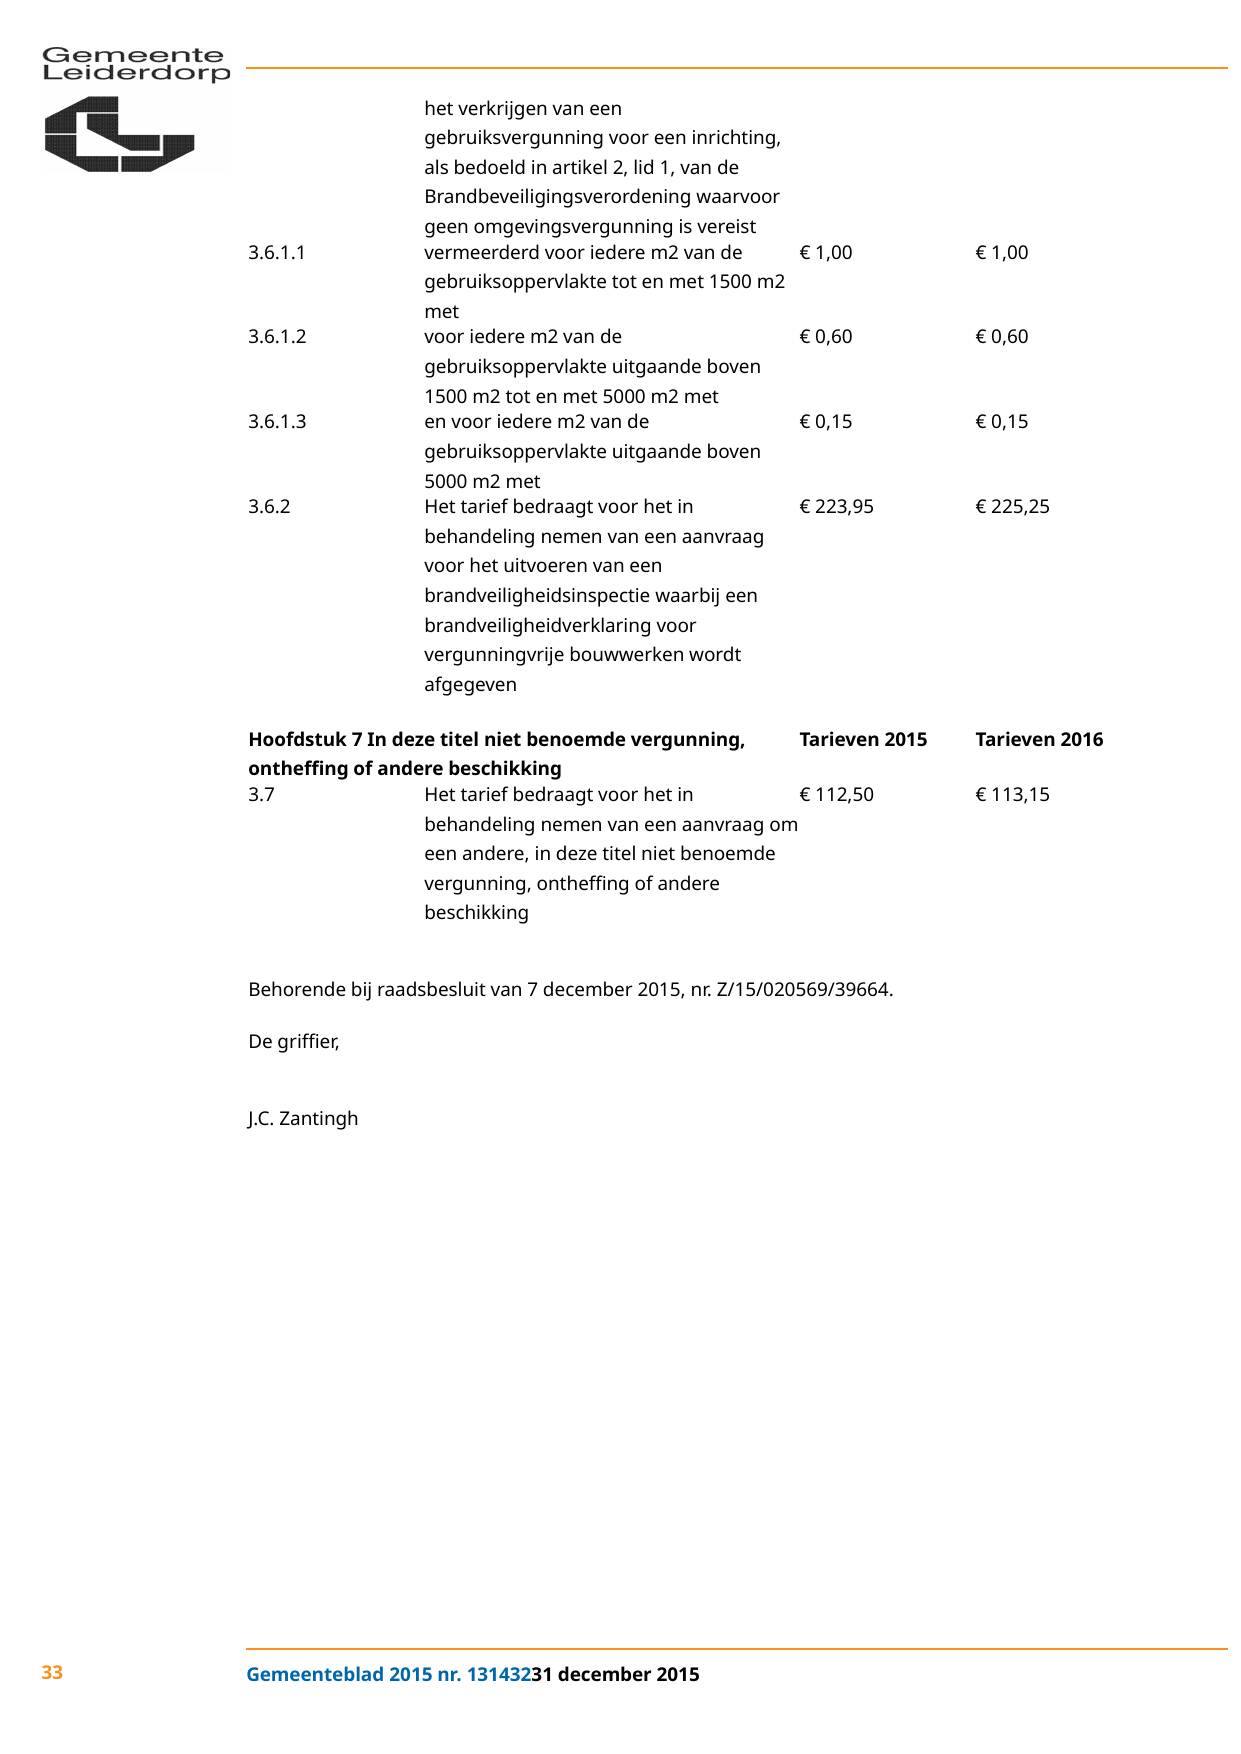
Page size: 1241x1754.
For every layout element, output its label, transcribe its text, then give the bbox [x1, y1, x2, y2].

table_header Tarieven 2016 [975, 726, 1152, 781]
table_cell [975, 1080, 1152, 1105]
table_cell € 223,95 [799, 494, 975, 697]
table_cell [248, 95, 424, 239]
table_cell [248, 951, 424, 977]
table_cell het verkrijgen van een gebruiksvergunning voor een inrichting, als bedoeld in artikel 2, lid 1, van de Brandbeveiligingsverordening waarvoor geen omgevingsvergunning is vereist [424, 95, 799, 239]
table_cell [975, 977, 1152, 1002]
table_header Tarieven 2015 [799, 726, 975, 781]
table_cell [799, 925, 975, 951]
table_cell [424, 1003, 799, 1028]
table_cell vermeerderd voor iedere m2 van de gebruiksoppervlakte tot en met 1500 m2 met [424, 239, 799, 324]
table_cell [424, 1028, 799, 1054]
table_cell € 225,25 [975, 494, 1152, 697]
table_cell [799, 1003, 975, 1028]
table_cell Het tarief bedraagt voor het in behandeling nemen van een aanvraag voor het uitvoeren van een brandveiligheidsinspectie waarbij een brandveiligheidverklaring voor vergunningvrije bouwwerken wordt afgegeven [424, 494, 799, 697]
table_cell [799, 95, 975, 239]
table_cell Behorende bij raadsbesluit van 7 december 2015, nr. Z/15/020569/39664. [248, 977, 975, 1002]
table_cell [975, 1105, 1152, 1131]
table_cell [424, 1080, 799, 1105]
table_cell [248, 1080, 424, 1105]
table_cell [799, 951, 975, 977]
table_cell € 0,15 [975, 409, 1152, 493]
table_cell 3.6.1.3 [248, 409, 424, 493]
table_cell 3.6.1.2 [248, 324, 424, 409]
picture [41, 47, 231, 172]
table_cell [975, 951, 1152, 977]
table_cell J.C. Zantingh [248, 1105, 799, 1131]
table_cell [799, 1028, 975, 1054]
table_cell voor iedere m2 van de gebruiksoppervlakte uitgaande boven 1500 m2 tot en met 5000 m2 met [424, 324, 799, 409]
table_cell € 112,50 [799, 781, 975, 925]
table_cell Het tarief bedraagt voor het in behandeling nemen van een aanvraag om een andere, in deze titel niet benoemde vergunning, ontheffing of andere beschikking [424, 781, 799, 925]
table_cell [248, 1054, 424, 1079]
table_cell 3.7 [248, 781, 424, 925]
table_cell [975, 95, 1152, 239]
table_cell [248, 1003, 424, 1028]
table_cell De griffier, [248, 1028, 424, 1054]
table_cell [799, 1080, 975, 1105]
table_cell [975, 1003, 1152, 1028]
table_cell € 0,15 [799, 409, 975, 493]
table_cell 3.6.1.1 [248, 239, 424, 324]
table_cell 3.6.2 [248, 494, 424, 697]
table_cell [975, 925, 1152, 951]
table_header Hoofdstuk 7 In deze titel niet benoemde vergunning, ontheffing of andere beschikking [248, 726, 799, 781]
table_cell [975, 1054, 1152, 1079]
table_cell [424, 925, 799, 951]
table_cell [424, 951, 799, 977]
table_cell [975, 1028, 1152, 1054]
table_cell € 0,60 [975, 324, 1152, 409]
table_cell € 113,15 [975, 781, 1152, 925]
table_cell [424, 697, 799, 722]
table_cell € 0,60 [799, 324, 975, 409]
table_cell [248, 925, 424, 951]
table_cell € 1,00 [975, 239, 1152, 324]
table_cell [424, 1054, 799, 1079]
table_cell € 1,00 [799, 239, 975, 324]
table_cell [248, 697, 424, 722]
table_cell [799, 697, 975, 722]
table_cell [975, 697, 1152, 722]
table_cell [799, 1105, 975, 1131]
table_cell en voor iedere m2 van de gebruiksoppervlakte uitgaande boven 5000 m2 met [424, 409, 799, 493]
table_cell [799, 1054, 975, 1079]
